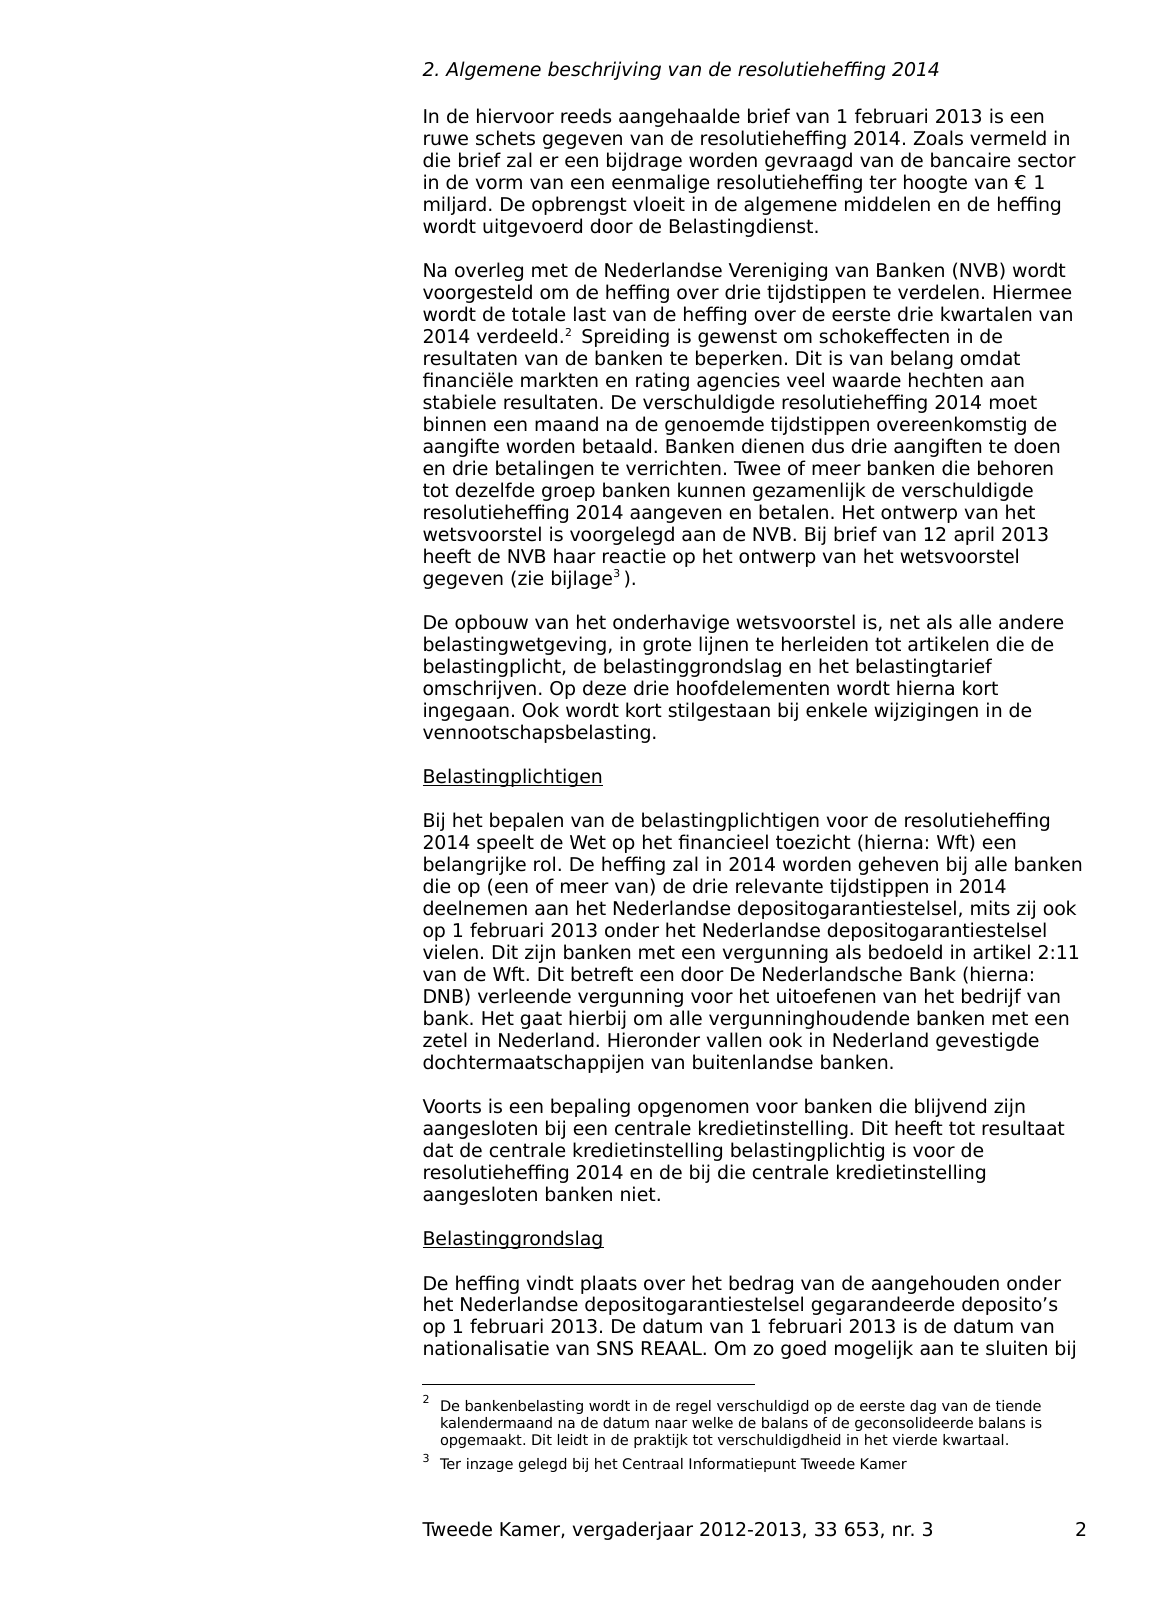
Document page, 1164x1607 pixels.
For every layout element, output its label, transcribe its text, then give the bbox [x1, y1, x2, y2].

text Bij het bepalen van de belastingplichtigen voor de resolutieheffing 2014 speelt de Wet op het financieel toezicht (hierna: Wft) een belangrijke rol. De heffing zal in 2014 worden geheven bij alle banken die op (een of meer van) de drie relevante tijdstippen in 2014 deelnemen aan het Nederlandse depositogarantiestelsel, mits zij ook op 1 februari 2013 onder het Nederlandse depositogarantiestelsel vielen. Dit zijn banken met een vergunning als bedoeld in artikel 2:11 van de Wft. Dit betreft een door De Nederlandsche Bank (hierna: DNB) verleende vergunning voor het uitoefenen van het bedrijf van bank. Het gaat hierbij om alle vergunninghoudende banken met een zetel in Nederland. Hieronder vallen ook in Nederland gevestigde dochtermaatschappijen van buitenlandse banken. [422, 810, 1087, 1074]
text Na overleg met de Nederlandse Vereniging van Banken (NVB) wordt voorgesteld om de heffing over drie tijdstippen te verdelen. Hiermee wordt de totale last van de heffing over de eerste drie kwartalen van 2014 verdeeld. Spreiding is gewenst om schokeffecten in de resultaten van de banken te beperken. Dit is van belang omdat financiële markten en rating agencies veel waarde hechten aan stabiele resultaten. De verschuldigde resolutieheffing 2014 moet binnen een maand na de genoemde tijdstippen overeenkomstig de aangifte worden betaald. Banken dienen dus drie aangiften te doen en drie betalingen te verrichten. Twee of meer banken die behoren tot dezelfde groep banken kunnen gezamenlijk de verschuldigde resolutieheffing 2014 aangeven en betalen. Het ontwerp van het wetsvoorstel is voorgelegd aan de NVB. Bij brief van 12 april 2013 heeft de NVB haar reactie op het ontwerp van het wetsvoorstel gegeven (zie bijlage). [422, 260, 1087, 590]
text In de hiervoor reeds aangehaalde brief van 1 februari 2013 is een ruwe schets gegeven van de resolutieheffing 2014. Zoals vermeld in die brief zal er een bijdrage worden gevraagd van de bancaire sector in de vorm van een eenmalige resolutieheffing ter hoogte van € 1 miljard. De opbrengst vloeit in de algemene middelen en de heffing wordt uitgevoerd door de Belastingdienst. [422, 106, 1087, 238]
subtitle Belastingplichtigen [422, 766, 1087, 788]
text Voorts is een bepaling opgenomen voor banken die blijvend zijn aangesloten bij een centrale kredietinstelling. Dit heeft tot resultaat dat de centrale kredietinstelling belastingplichtig is voor de resolutieheffing 2014 en de bij die centrale kredietinstelling aangesloten banken niet. [422, 1096, 1087, 1206]
text De opbouw van het onderhavige wetsvoorstel is, net als alle andere belastingwetgeving, in grote lijnen te herleiden tot artikelen die de belastingplicht, de belastinggrondslag en het belastingtarief omschrijven. Op deze drie hoofdelementen wordt hierna kort ingegaan. Ook wordt kort stilgestaan bij enkele wijzigingen in de vennootschapsbelasting. [422, 612, 1087, 744]
subtitle Belastinggrondslag [422, 1228, 1087, 1250]
subtitle 2. Algemene beschrijving van de resolutieheffing 2014 [422, 59, 1087, 81]
text Ter inzage gelegd bij het Centraal Informatiepunt Tweede Kamer [422, 1452, 1087, 1474]
text De bankenbelasting wordt in de regel verschuldigd op de eerste dag van de tiende kalendermaand na de datum naar welke de balans of de geconsolideerde balans is opgemaakt. Dit leidt in de praktijk tot verschuldigdheid in het vierde kwartaal. [422, 1393, 1087, 1449]
text De heffing vindt plaats over het bedrag van de aangehouden onder het Nederlandse depositogarantiestelsel gegarandeerde deposito’s op 1 februari 2013. De datum van 1 februari 2013 is de datum van nationalisatie van SNS REAAL. Om zo goed mogelijk aan te sluiten bij [422, 1272, 1087, 1360]
